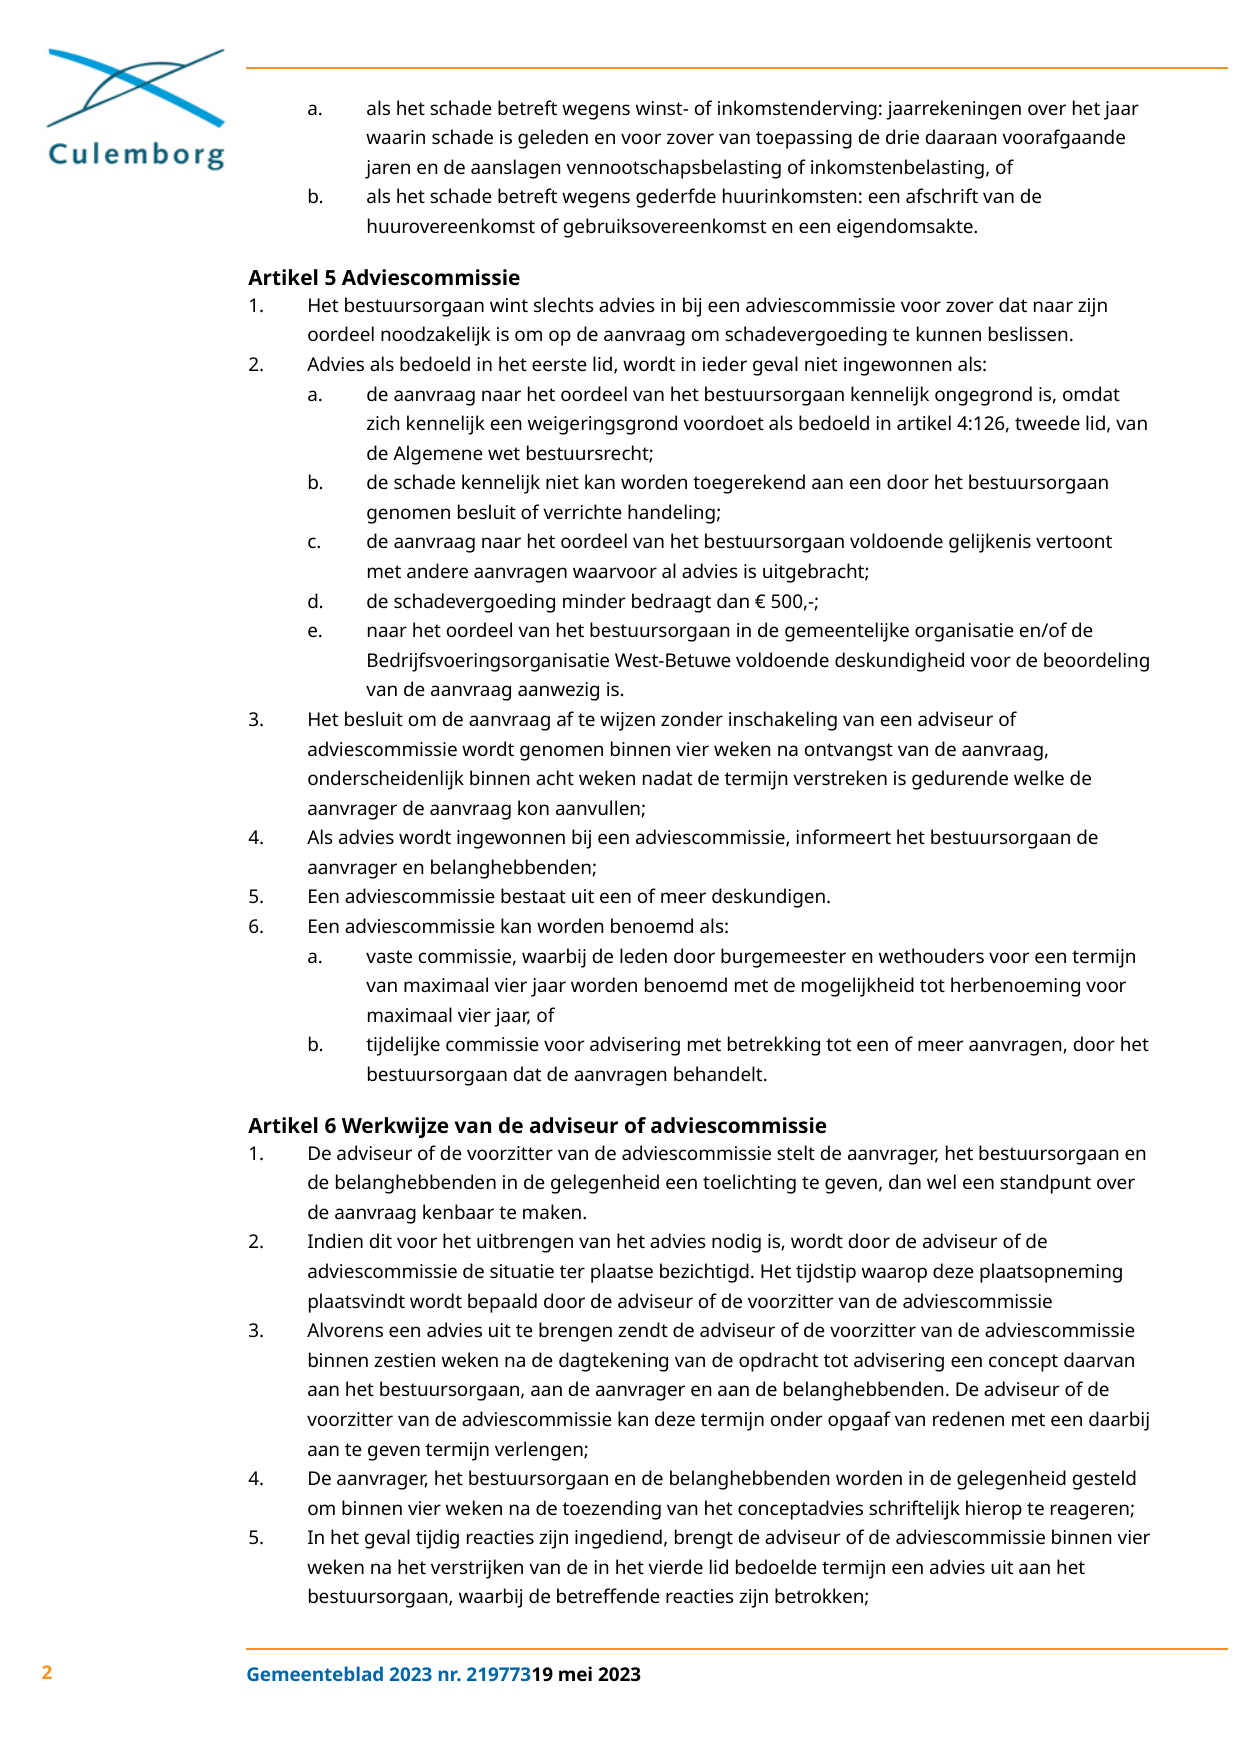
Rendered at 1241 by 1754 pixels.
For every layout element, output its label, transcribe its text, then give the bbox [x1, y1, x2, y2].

list tijdelijke commissie voor advisering met betrekking tot een of meer aanvragen, door het bestuursorgaan dat de aanvragen behandelt. [307, 1032, 1152, 1087]
list als het schade betreft wegens winst- of inkomstenderving: jaarrekeningen over het jaar waarin schade is geleden en voor zover van toepassing de drie daaraan voorafgaande jaren en de aanslagen vennootschapsbelasting of inkomstenbelasting, of [307, 95, 1152, 180]
list Het besluit om de aanvraag af te wijzen zonder inschakeling van een adviseur of adviescommissie wordt genomen binnen vier weken na ontvangst van de aanvraag, onderscheidenlijk binnen acht weken nadat de termijn verstreken is gedurende welke de aanvrager de aanvraag kon aanvullen; [248, 706, 1152, 821]
list de aanvraag naar het oordeel van het bestuursorgaan voldoende gelijkenis vertoont met andere aanvragen waarvoor al advies is uitgebracht; [307, 529, 1152, 584]
text Artikel 5 Adviescommissie [248, 263, 1152, 292]
list de aanvraag naar het oordeel van het bestuursorgaan kennelijk ongegrond is, omdat zich kennelijk een weigeringsgrond voordoet als bedoeld in artikel 4:126, tweede lid, van de Algemene wet bestuursrecht; [307, 381, 1152, 466]
list Een adviescommissie kan worden benoemd als: [248, 913, 1152, 939]
list Indien dit voor het uitbrengen van het advies nodig is, wordt door de adviseur of de adviescommissie de situatie ter plaatse bezichtigd. Het tijdstip waarop deze plaatsopneming plaatsvindt wordt bepaald door de adviseur of de voorzitter van de adviescommissie [248, 1229, 1152, 1314]
list In het geval tijdig reacties zijn ingediend, brengt de adviseur of de adviescommissie binnen vier weken na het verstrijken van de in het vierde lid bedoelde termijn een advies uit aan het bestuursorgaan, waarbij de betreffende reacties zijn betrokken; [248, 1524, 1152, 1609]
list Een adviescommissie bestaat uit een of meer deskundigen. [248, 884, 1152, 909]
list Alvorens een advies uit te brengen zendt de adviseur of de voorzitter van de adviescommissie binnen zestien weken na de dagtekening van de opdracht tot advisering een concept daarvan aan het bestuursorgaan, aan de aanvrager en aan de belanghebbenden. De adviseur of de voorzitter van de adviescommissie kan deze termijn onder opgaaf van redenen met een daarbij aan te geven termijn verlengen; [248, 1317, 1152, 1462]
list Het bestuursorgaan wint slechts advies in bij een adviescommissie voor zover dat naar zijn oordeel noodzakelijk is om op de aanvraag om schadevergoeding te kunnen beslissen. [248, 292, 1152, 347]
list naar het oordeel van het bestuursorgaan in de gemeentelijke organisatie en/of de Bedrijfsvoeringsorganisatie West-Betuwe voldoende deskundigheid voor de beoordeling van de aanvraag aanwezig is. [307, 617, 1152, 702]
list de schadevergoeding minder bedraagt dan € 500,-; [307, 588, 1152, 613]
picture [41, 47, 231, 172]
list De adviseur of de voorzitter van de adviescommissie stelt de aanvrager, het bestuursorgaan en de belanghebbenden in de gelegenheid een toelichting te geven, dan wel een standpunt over de aanvraag kenbaar te maken. [248, 1140, 1152, 1225]
list de schade kennelijk niet kan worden toegerekend aan een door het bestuursorgaan genomen besluit of verrichte handeling; [307, 469, 1152, 525]
list Advies als bedoeld in het eerste lid, wordt in ieder geval niet ingewonnen als: [248, 351, 1152, 377]
list Als advies wordt ingewonnen bij een adviescommissie, informeert het bestuursorgaan de aanvrager en belanghebbenden; [248, 824, 1152, 880]
text Artikel 6 Werkwijze van de adviseur of adviescommissie [248, 1112, 1152, 1140]
list De aanvrager, het bestuursorgaan en de belanghebbenden worden in de gelegenheid gesteld om binnen vier weken na de toezending van het conceptadvies schriftelijk hierop te reageren; [248, 1465, 1152, 1521]
list als het schade betreft wegens gederfde huurinkomsten: een afschrift van de huurovereenkomst of gebruiksovereenkomst en een eigendomsakte. [307, 183, 1152, 239]
list vaste commissie, waarbij de leden door burgemeester en wethouders voor een termijn van maximaal vier jaar worden benoemd met de mogelijkheid tot herbenoeming voor maximaal vier jaar, of [307, 943, 1152, 1028]
